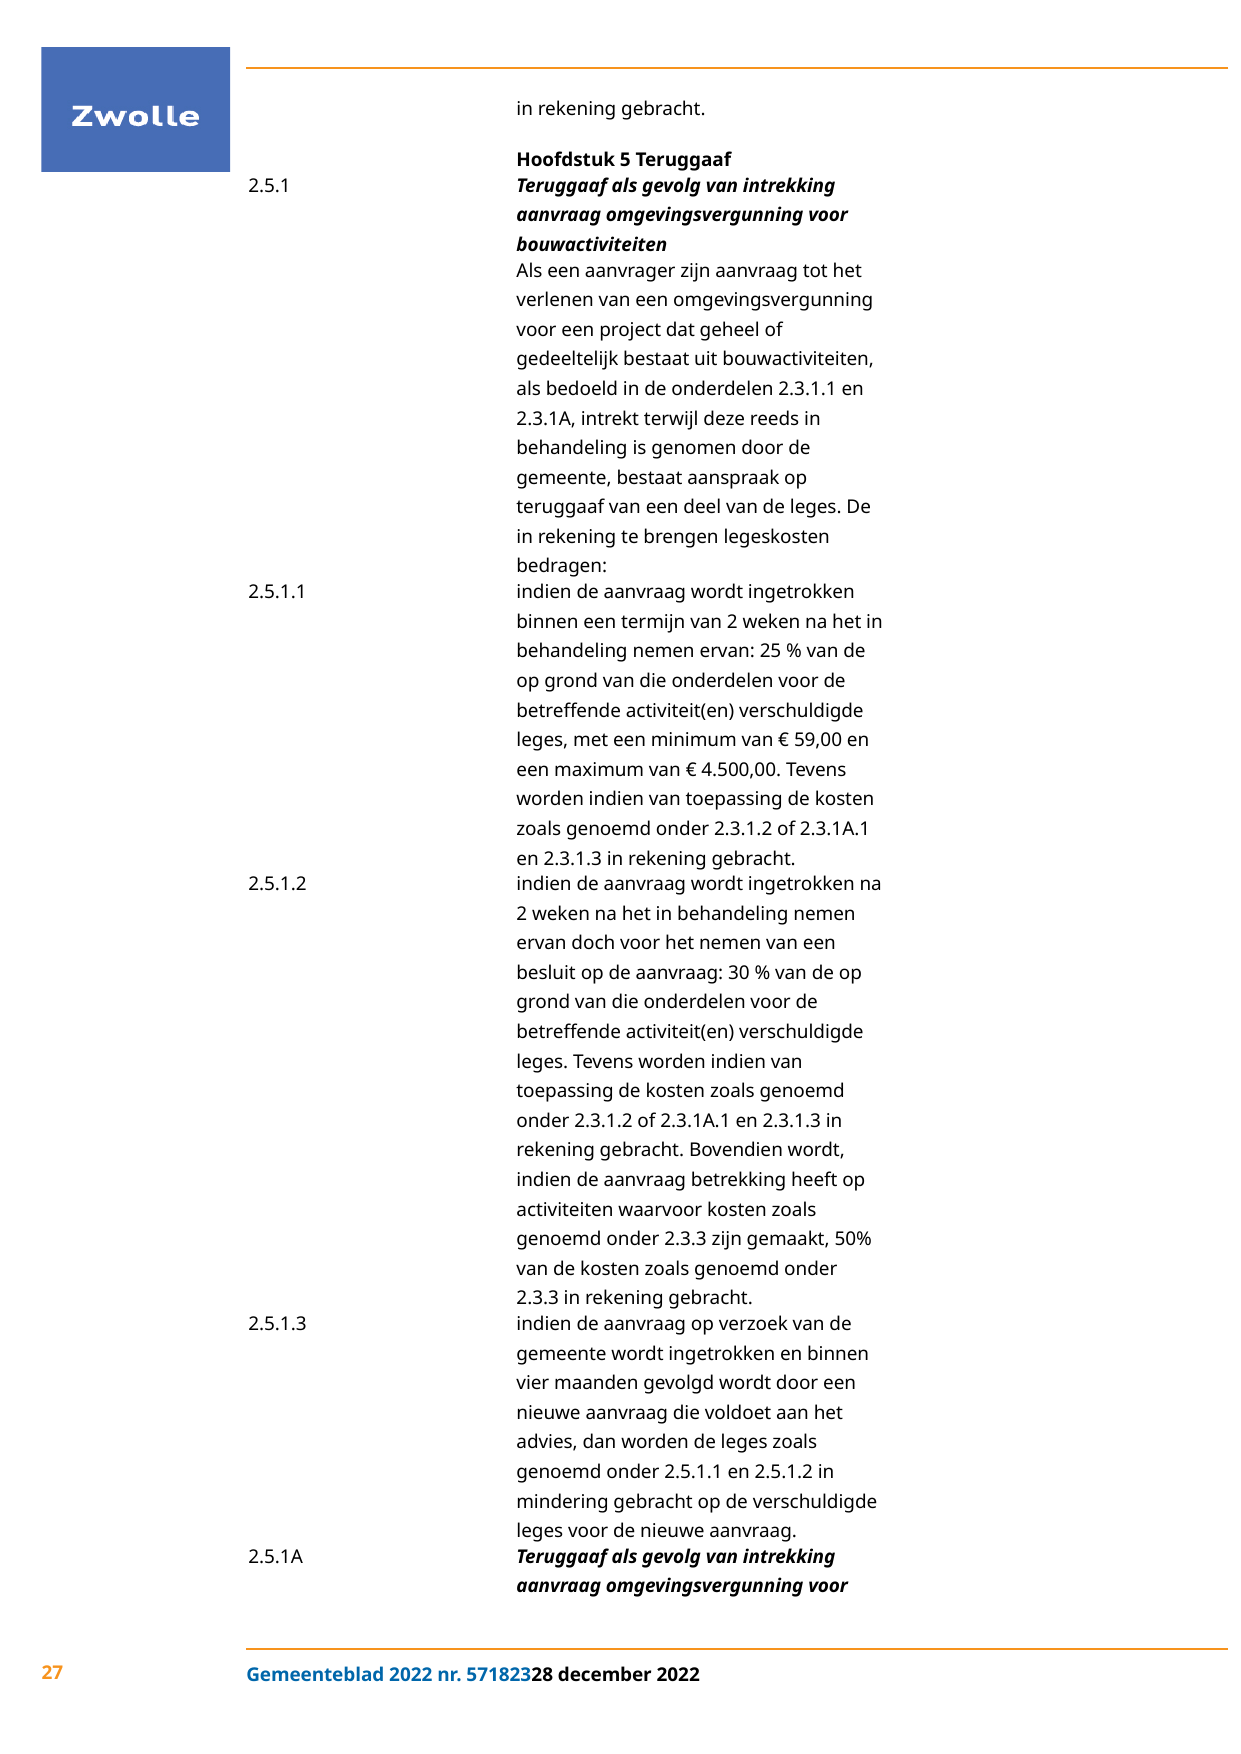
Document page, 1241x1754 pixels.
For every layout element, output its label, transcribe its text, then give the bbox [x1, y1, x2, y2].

table_cell 2.5.1 [248, 172, 516, 257]
table_cell [248, 257, 516, 578]
table_cell [884, 121, 1152, 146]
table_cell 2.5.1.1 [248, 579, 516, 870]
table_cell 2.5.1A [248, 1543, 516, 1598]
table_cell [248, 146, 516, 172]
table_cell [884, 1310, 1152, 1543]
table_cell indien de aanvraag wordt ingetrokken binnen een termijn van 2 weken na het in behandeling nemen ervan: 25 % van de op grond van die onderdelen voor de betreffende activiteit(en) verschuldigde leges, met een minimum van € 59,00 en een maximum van € 4.500,00. Tevens worden indien van toepassing de kosten zoals genoemd onder 2.3.1.2 of 2.3.1A.1 en 2.3.1.3 in rekening gebracht. [516, 579, 883, 870]
table_cell [248, 121, 516, 146]
table_cell [884, 146, 1152, 172]
table_cell [884, 1543, 1152, 1598]
table_cell indien de aanvraag op verzoek van de gemeente wordt ingetrokken en binnen vier maanden gevolgd wordt door een nieuwe aanvraag die voldoet aan het advies, dan worden de leges zoals genoemd onder 2.5.1.1 en 2.5.1.2 in mindering gebracht op de verschuldigde leges voor de nieuwe aanvraag. [516, 1310, 883, 1543]
table_cell in rekening gebracht. [516, 95, 883, 121]
table_cell Als een aanvrager zijn aanvraag tot het verlenen van een omgevingsvergunning voor een project dat geheel of gedeeltelijk bestaat uit bouwactiviteiten, als bedoeld in de onderdelen 2.3.1.1 en 2.3.1A, intrekt terwijl deze reeds in behandeling is genomen door de gemeente, bestaat aanspraak op teruggaaf van een deel van de leges. De in rekening te brengen legeskosten bedragen: [516, 257, 883, 578]
table_cell [516, 121, 883, 146]
table_cell Hoofdstuk 5 Teruggaaf [516, 146, 883, 172]
table_cell 2.5.1.2 [248, 870, 516, 1310]
table_cell [884, 257, 1152, 578]
table_cell 2.5.1.3 [248, 1310, 516, 1543]
table_cell Teruggaaf als gevolg van intrekking aanvraag omgevingsvergunning voor bouwactiviteiten [516, 172, 883, 257]
table_cell [884, 172, 1152, 257]
table_cell [248, 95, 516, 121]
table_cell [884, 870, 1152, 1310]
table_cell indien de aanvraag wordt ingetrokken na 2 weken na het in behandeling nemen ervan doch voor het nemen van een besluit op de aanvraag: 30 % van de op grond van die onderdelen voor de betreffende activiteit(en) verschuldigde leges. Tevens worden indien van toepassing de kosten zoals genoemd onder 2.3.1.2 of 2.3.1A.1 en 2.3.1.3 in rekening gebracht. Bovendien wordt, indien de aanvraag betrekking heeft op activiteiten waarvoor kosten zoals genoemd onder 2.3.3 zijn gemaakt, 50% van de kosten zoals genoemd onder 2.3.3 in rekening gebracht. [516, 870, 883, 1310]
table_cell [884, 95, 1152, 121]
table_cell Teruggaaf als gevolg van intrekking aanvraag omgevingsvergunning voor [516, 1543, 883, 1598]
picture [41, 47, 231, 172]
table_cell [884, 579, 1152, 870]
